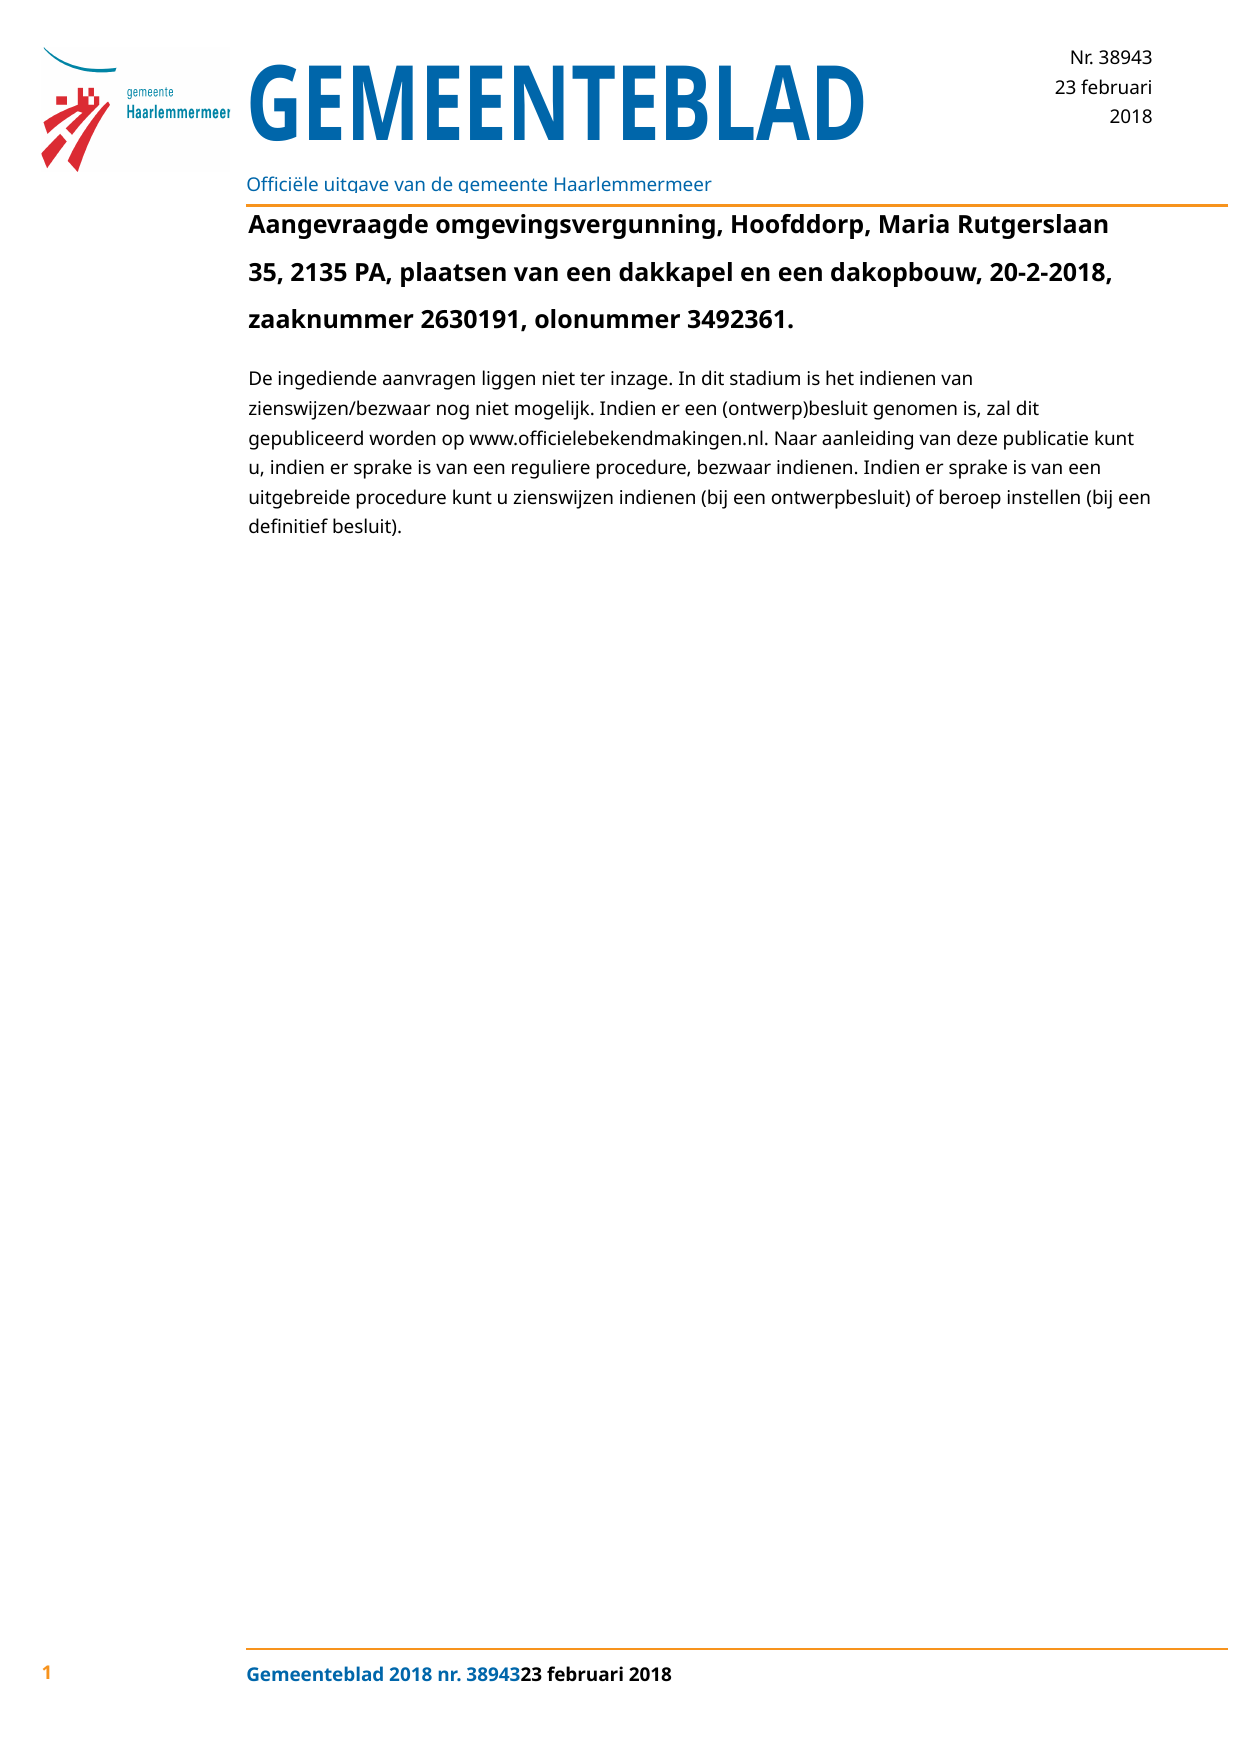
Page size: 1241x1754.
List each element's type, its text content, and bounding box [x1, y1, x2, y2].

picture [41, 47, 231, 172]
text De ingediende aanvragen liggen niet ter inzage. In dit stadium is het indienen van zienswijzen/bezwaar nog niet mogelijk. Indien er een (ontwerp)besluit genomen is, zal dit gepubliceerd worden op www.officielebekendmakingen.nl. Naar aanleiding van deze publicatie kunt u, indien er sprake is van een reguliere procedure, bezwaar indienen. Indien er sprake is van een uitgebreide procedure kunt u zienswijzen indienen (bij een ontwerpbesluit) of beroep instellen (bij een definitief besluit). [248, 366, 1152, 539]
text Aangevraagde omgevingsvergunning, Hoofddorp, Maria Rutgerslaan 35, 2135 PA, plaatsen van een dakkapel en een dakopbouw, 20-2-2018, zaaknummer 2630191, olonummer 3492361. [248, 207, 1152, 336]
